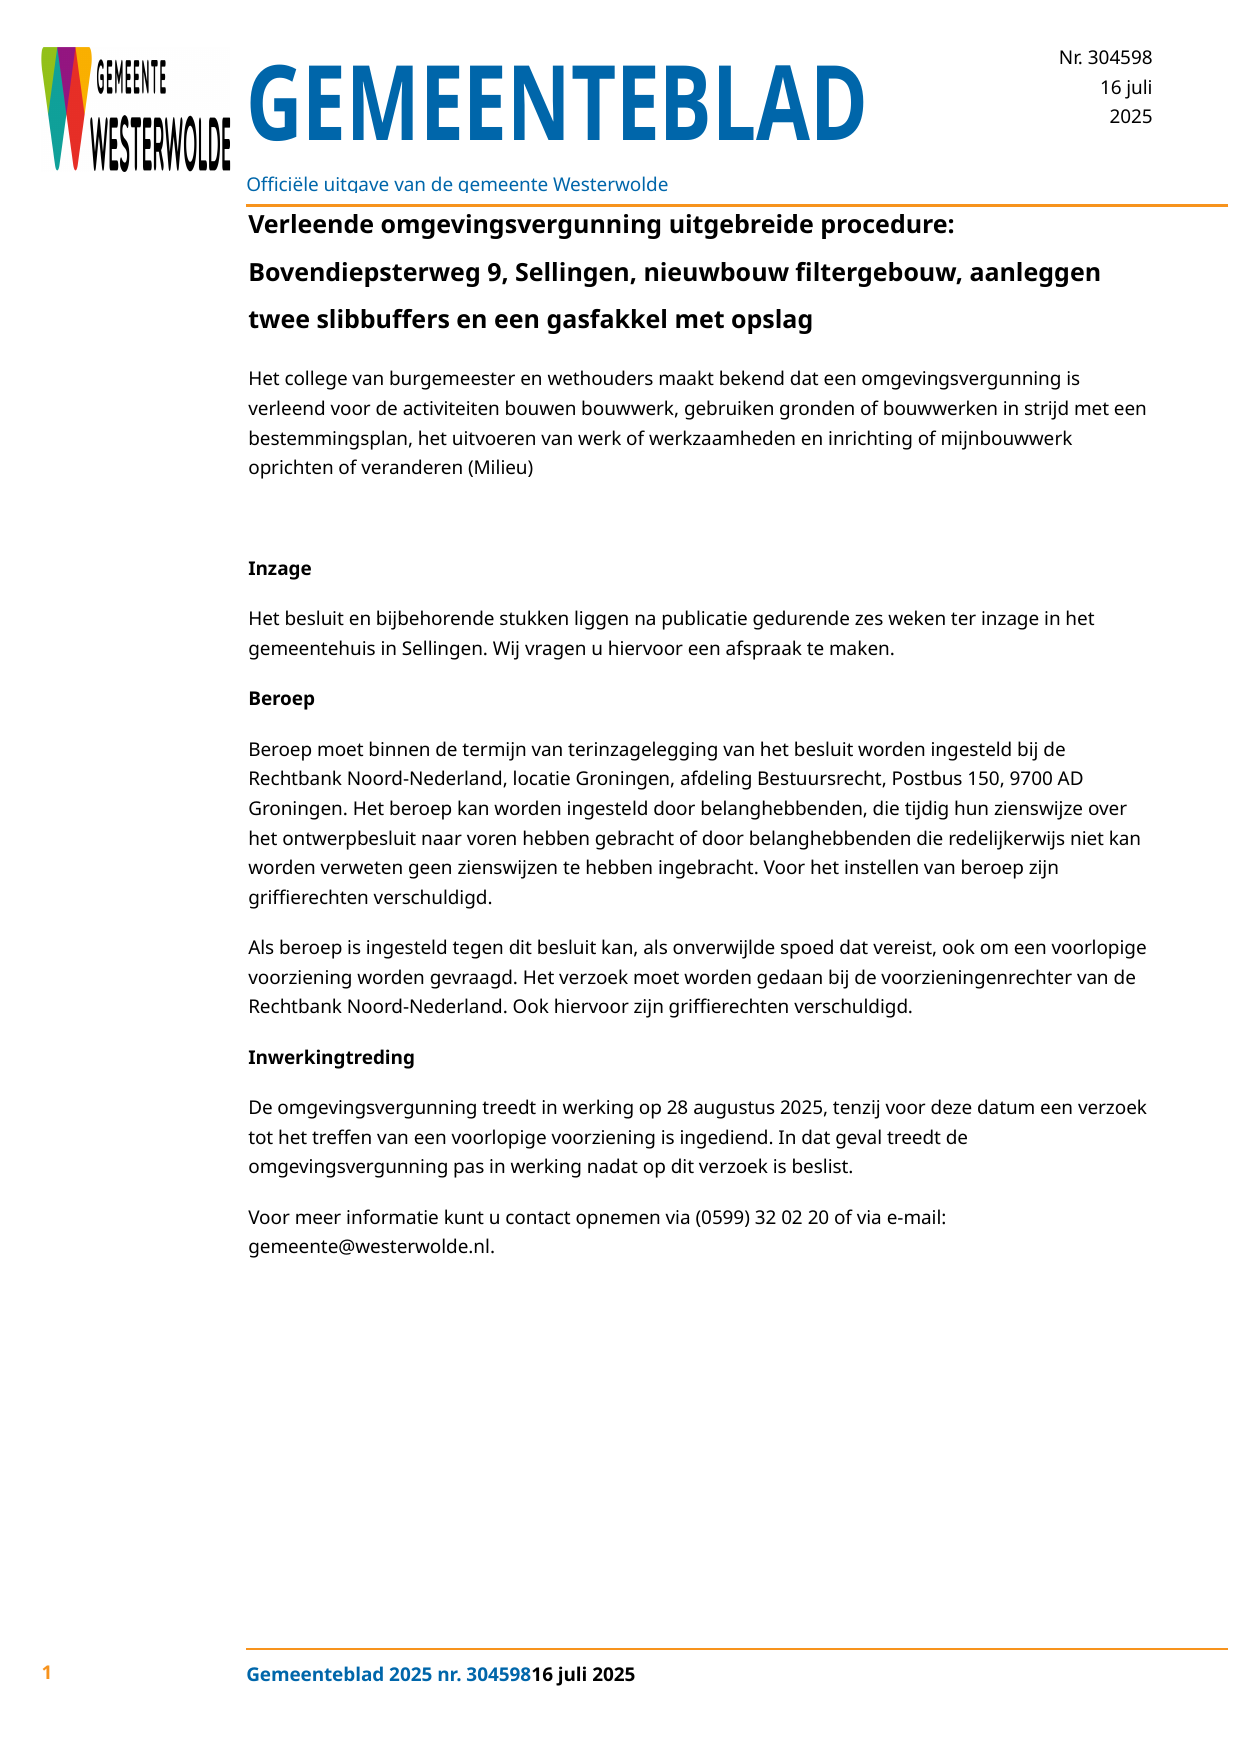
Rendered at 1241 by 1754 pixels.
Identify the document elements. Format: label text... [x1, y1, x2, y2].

text Verleende omgevingsvergunning uitgebreide procedure: Bovendiepsterweg 9, Sellingen, nieuwbouw filtergebouw, aanleggen twee slibbuffers en een gasfakkel met opslag [248, 207, 1152, 336]
text De omgevingsvergunning treedt in werking op 28 augustus 2025, tenzij voor deze datum een verzoek tot het treffen van een voorlopige voorziening is ingediend. In dat geval treedt de omgevingsvergunning pas in werking nadat op dit verzoek is beslist. [248, 1094, 1152, 1179]
text Het besluit en bijbehorende stukken liggen na publicatie gedurende zes weken ter inzage in het gemeentehuis in Sellingen. Wij vragen u hiervoor een afspraak te maken. [248, 606, 1152, 661]
text Inwerkingtreding [248, 1044, 1152, 1069]
text Als beroep is ingesteld tegen dit besluit kan, als onverwijlde spoed dat vereist, ook om een voorlopige voorziening worden gevraagd. Het verzoek moet worden gedaan bij de voorzieningenrechter van de Rechtbank Noord-Nederland. Ook hiervoor zijn griffierechten verschuldigd. [248, 934, 1152, 1019]
text Beroep moet binnen de termijn van terinzagelegging van het besluit worden ingesteld bij de Rechtbank Noord-Nederland, locatie Groningen, afdeling Bestuursrecht, Postbus 150, 9700 AD Groningen. Het beroep kan worden ingesteld door belanghebbenden, die tijdig hun zienswijze over het ontwerpbesluit naar voren hebben gebracht of door belanghebbenden die redelijkerwijs niet kan worden verweten geen zienswijzen te hebben ingebracht. Voor het instellen van beroep zijn griffierechten verschuldigd. [248, 736, 1152, 909]
text Voor meer informatie kunt u contact opnemen via (0599) 32 02 20 of via e-mail: gemeente@westerwolde.nl. [248, 1204, 1152, 1259]
text Beroep [248, 686, 1152, 711]
picture [41, 47, 231, 172]
text Het college van burgemeester en wethouders maakt bekend dat een omgevingsvergunning is verleend voor de activiteiten bouwen bouwwerk, gebruiken gronden of bouwwerken in strijd met een bestemmingsplan, het uitvoeren van werk of werkzaamheden en inrichting of mijnbouwwerk oprichten of veranderen (Milieu) [248, 366, 1152, 480]
text Inzage [248, 555, 1152, 581]
